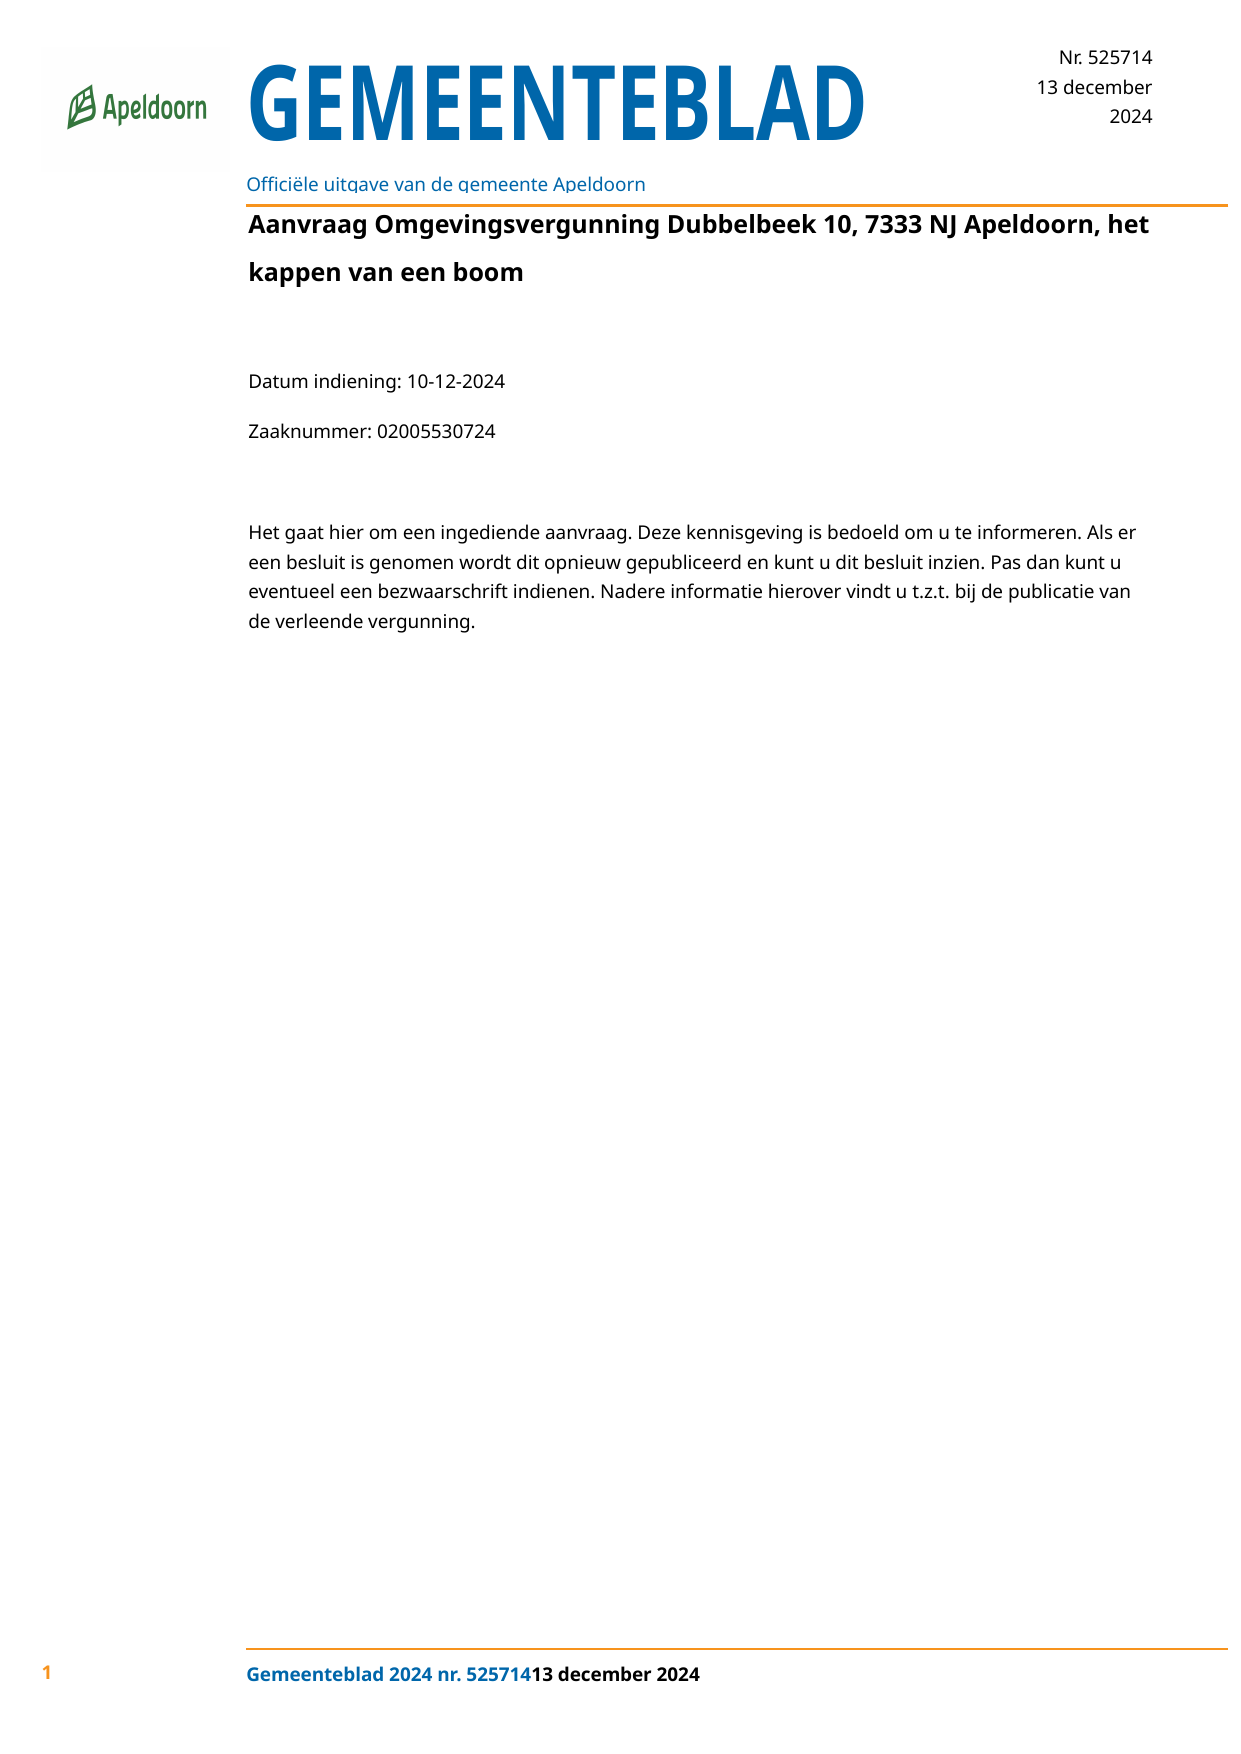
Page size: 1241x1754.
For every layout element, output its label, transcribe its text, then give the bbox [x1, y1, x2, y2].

picture [41, 47, 231, 172]
text Zaaknummer: 02005530724 [248, 419, 1152, 444]
text Het gaat hier om een ingediende aanvraag. Deze kennisgeving is bedoeld om u te informeren. Als er een besluit is genomen wordt dit opnieuw gepubliceerd en kunt u dit besluit inzien. Pas dan kunt u eventueel een bezwaarschrift indienen. Nadere informatie hierover vindt u t.z.t. bij de publicatie van de verleende vergunning. [248, 519, 1152, 634]
text Aanvraag Omgevingsvergunning Dubbelbeek 10, 7333 NJ Apeldoorn, het kappen van een boom [248, 207, 1152, 288]
text Datum indiening: 10-12-2024 [248, 368, 1152, 394]
